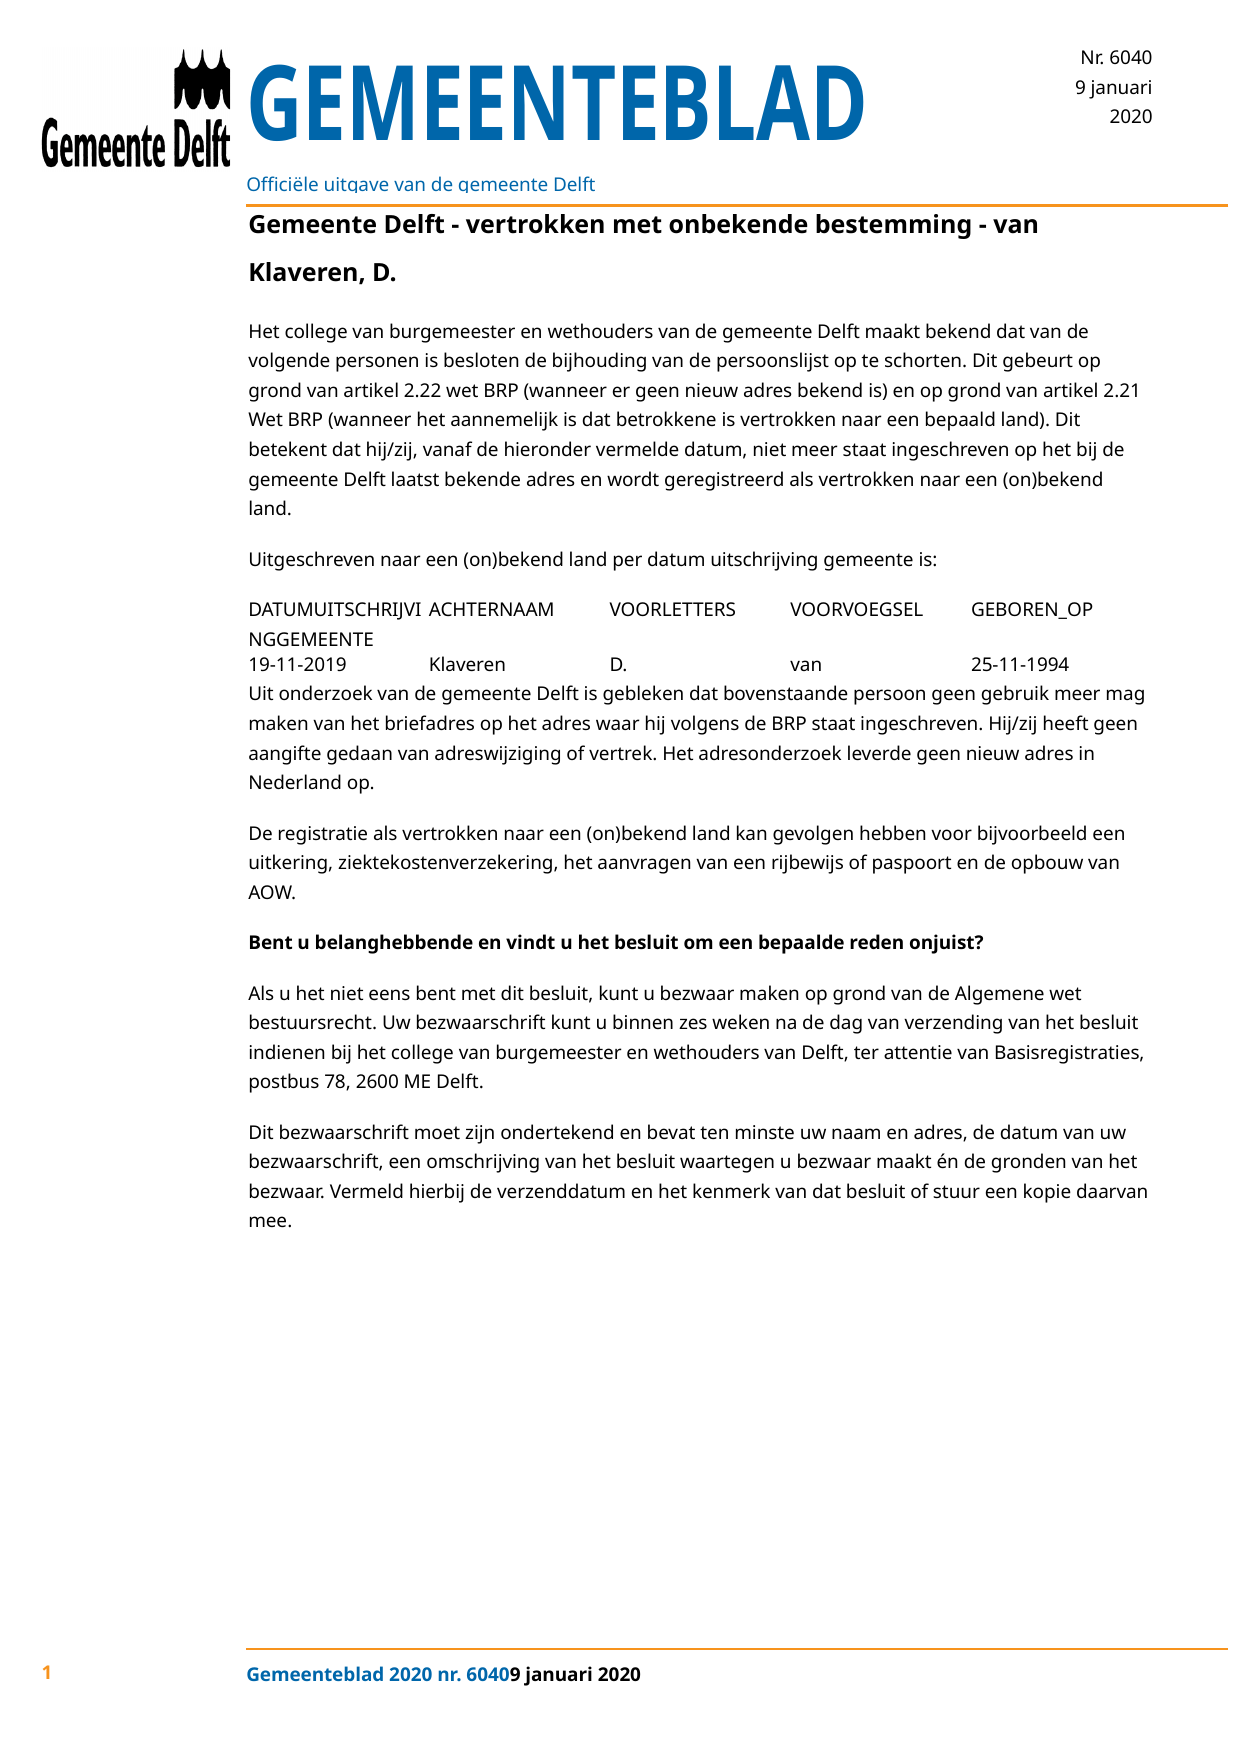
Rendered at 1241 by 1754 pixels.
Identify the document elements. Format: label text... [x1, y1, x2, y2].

table_header DATUMUITSCHRIJVINGGEMEENTE [248, 596, 429, 652]
table_cell Klaveren [429, 652, 609, 677]
text Uit onderzoek van de gemeente Delft is gebleken dat bovenstaande persoon geen gebruik meer mag maken van het briefadres op het adres waar hij volgens de BRP staat ingeschreven. Hij/zij heeft geen aangifte gedaan van adreswijziging of vertrek. Het adresonderzoek leverde geen nieuw adres in Nederland op. [248, 681, 1152, 795]
text Bent u belanghebbende en vindt u het besluit om een bepaalde reden onjuist? [248, 929, 1152, 955]
table_cell 25-11-1994 [971, 652, 1152, 677]
text Uitgeschreven naar een (on)bekend land per datum uitschrijving gemeente is: [248, 546, 1152, 572]
table_cell 19-11-2019 [248, 652, 429, 677]
text Dit bezwaarschrift moet zijn ondertekend en bevat ten minste uw naam en adres, de datum van uw bezwaarschrift, een omschrijving van het besluit waartegen u bezwaar maakt én de gronden van het bezwaar. Vermeld hierbij de verzenddatum en het kenmerk van dat besluit of stuur een kopie daarvan mee. [248, 1119, 1152, 1233]
table_header GEBOREN_OP [971, 596, 1152, 652]
table_header ACHTERNAAM [429, 596, 609, 652]
text Gemeente Delft - vertrokken met onbekende bestemming - van Klaveren, D. [248, 207, 1152, 288]
text Als u het niet eens bent met dit besluit, kunt u bezwaar maken op grond van de Algemene wet bestuursrecht. Uw bezwaarschrift kunt u binnen zes weken na de dag van verzending van het besluit indienen bij het college van burgemeester en wethouders van Delft, ter attentie van Basisregistraties, postbus 78, 2600 ME Delft. [248, 980, 1152, 1094]
picture [41, 47, 231, 172]
text Het college van burgemeester en wethouders van de gemeente Delft maakt bekend dat van de volgende personen is besloten de bijhouding van de persoonslijst op te schorten. Dit gebeurt op grond van artikel 2.22 wet BRP (wanneer er geen nieuw adres bekend is) en op grond van artikel 2.21 Wet BRP (wanneer het aannemelijk is dat betrokkene is vertrokken naar een bepaald land). Dit betekent dat hij/zij, vanaf de hieronder vermelde datum, niet meer staat ingeschreven op het bij de gemeente Delft laatst bekende adres en wordt geregistreerd als vertrokken naar een (on)bekend land. [248, 318, 1152, 521]
table_cell van [790, 652, 971, 677]
table_cell D. [609, 652, 790, 677]
text De registratie als vertrokken naar een (on)bekend land kan gevolgen hebben voor bijvoorbeeld een uitkering, ziektekostenverzekering, het aanvragen van een rijbewijs of paspoort en de opbouw van AOW. [248, 820, 1152, 905]
table_header VOORVOEGSEL [790, 596, 971, 652]
table_header VOORLETTERS [609, 596, 790, 652]
